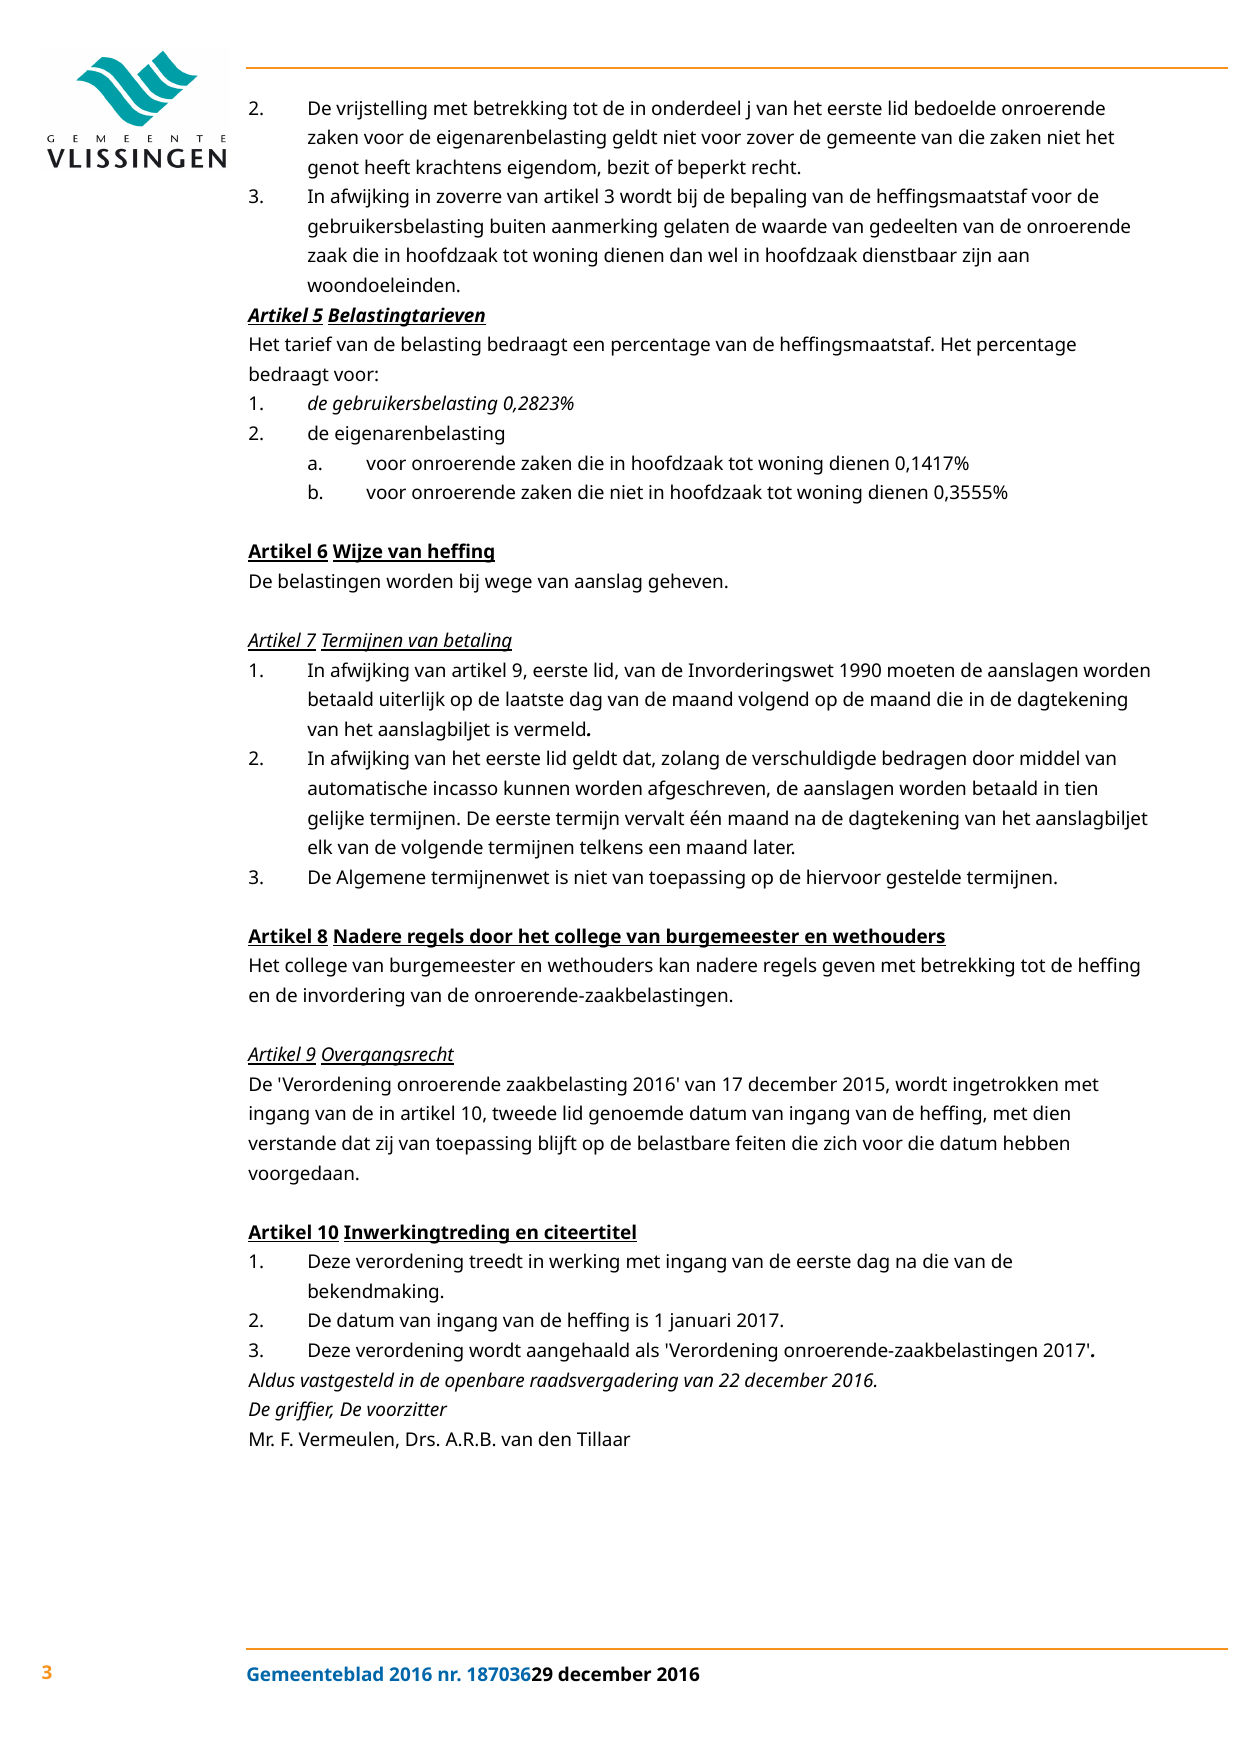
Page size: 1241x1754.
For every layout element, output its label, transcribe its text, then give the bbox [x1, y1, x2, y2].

text De 'Verordening onroerende zaakbelasting 2016' van 17 december 2015, wordt ingetrokken met ingang van de in artikel 10, tweede lid genoemde datum van ingang van de heffing, met dien verstande dat zij van toepassing blijft op de belastbare feiten die zich voor die datum hebben voorgedaan. [248, 1071, 1152, 1186]
list De Algemene termijnenwet is niet van toepassing op de hiervoor gestelde termijnen. [248, 864, 1152, 890]
list voor onroerende zaken die in hoofdzaak tot woning dienen 0,1417% [307, 450, 1152, 476]
text De belastingen worden bij wege van aanslag geheven. [248, 568, 1152, 594]
text Artikel 10 Inwerkingtreding en citeertitel [248, 1219, 1152, 1245]
text Artikel 6 Wijze van heffing [248, 538, 1152, 564]
list Deze verordening wordt aangehaald als 'Verordening onroerende-zaakbelastingen 2017'. [248, 1337, 1152, 1363]
list De vrijstelling met betrekking tot de in onderdeel j van het eerste lid bedoelde onroerende zaken voor de eigenarenbelasting geldt niet voor zover de gemeente van die zaken niet het genot heeft krachtens eigendom, bezit of beperkt recht. [248, 95, 1152, 180]
text Aldus vastgesteld in de openbare raadsvergadering van 22 december 2016. [248, 1367, 1152, 1393]
list de eigenarenbelasting [248, 420, 1152, 446]
text Artikel 8 Nadere regels door het college van burgemeester en wethouders [248, 923, 1152, 949]
list de gebruikersbelasting 0,2823% [248, 391, 1152, 416]
text Artikel 5 Belastingtarieven [248, 302, 1152, 328]
list In afwijking van het eerste lid geldt dat, zolang de verschuldigde bedragen door middel van automatische incasso kunnen worden afgeschreven, de aanslagen worden betaald in tien gelijke termijnen. De eerste termijn vervalt één maand na de dagtekening van het aanslagbiljet elk van de volgende termijnen telkens een maand later. [248, 746, 1152, 860]
text Het college van burgemeester en wethouders kan nadere regels geven met betrekking tot de heffing en de invordering van de onroerende-zaakbelastingen. [248, 953, 1152, 1008]
text Mr. F. Vermeulen, Drs. A.R.B. van den Tillaar [248, 1426, 1152, 1452]
text De griffier, De voorzitter [248, 1396, 1152, 1422]
list voor onroerende zaken die niet in hoofdzaak tot woning dienen 0,3555% [307, 479, 1152, 505]
picture [41, 47, 231, 172]
list Deze verordening treedt in werking met ingang van de eerste dag na die van de bekendmaking. [248, 1248, 1152, 1304]
text Artikel 7 Termijnen van betaling [248, 627, 1152, 653]
text Het tarief van de belasting bedraagt een percentage van de heffingsmaatstaf. Het percentage bedraagt voor: [248, 331, 1152, 387]
list In afwijking in zoverre van artikel 3 wordt bij de bepaling van de heffingsmaatstaf voor de gebruikersbelasting buiten aanmerking gelaten de waarde van gedeelten van de onroerende zaak die in hoofdzaak tot woning dienen dan wel in hoofdzaak dienstbaar zijn aan woondoeleinden. [248, 183, 1152, 298]
list De datum van ingang van de heffing is 1 januari 2017. [248, 1308, 1152, 1333]
text Artikel 9 Overgangsrecht [248, 1041, 1152, 1067]
list In afwijking van artikel 9, eerste lid, van de Invorderingswet 1990 moeten de aanslagen worden betaald uiterlijk op de laatste dag van de maand volgend op de maand die in de dagtekening van het aanslagbiljet is vermeld. [248, 657, 1152, 742]
